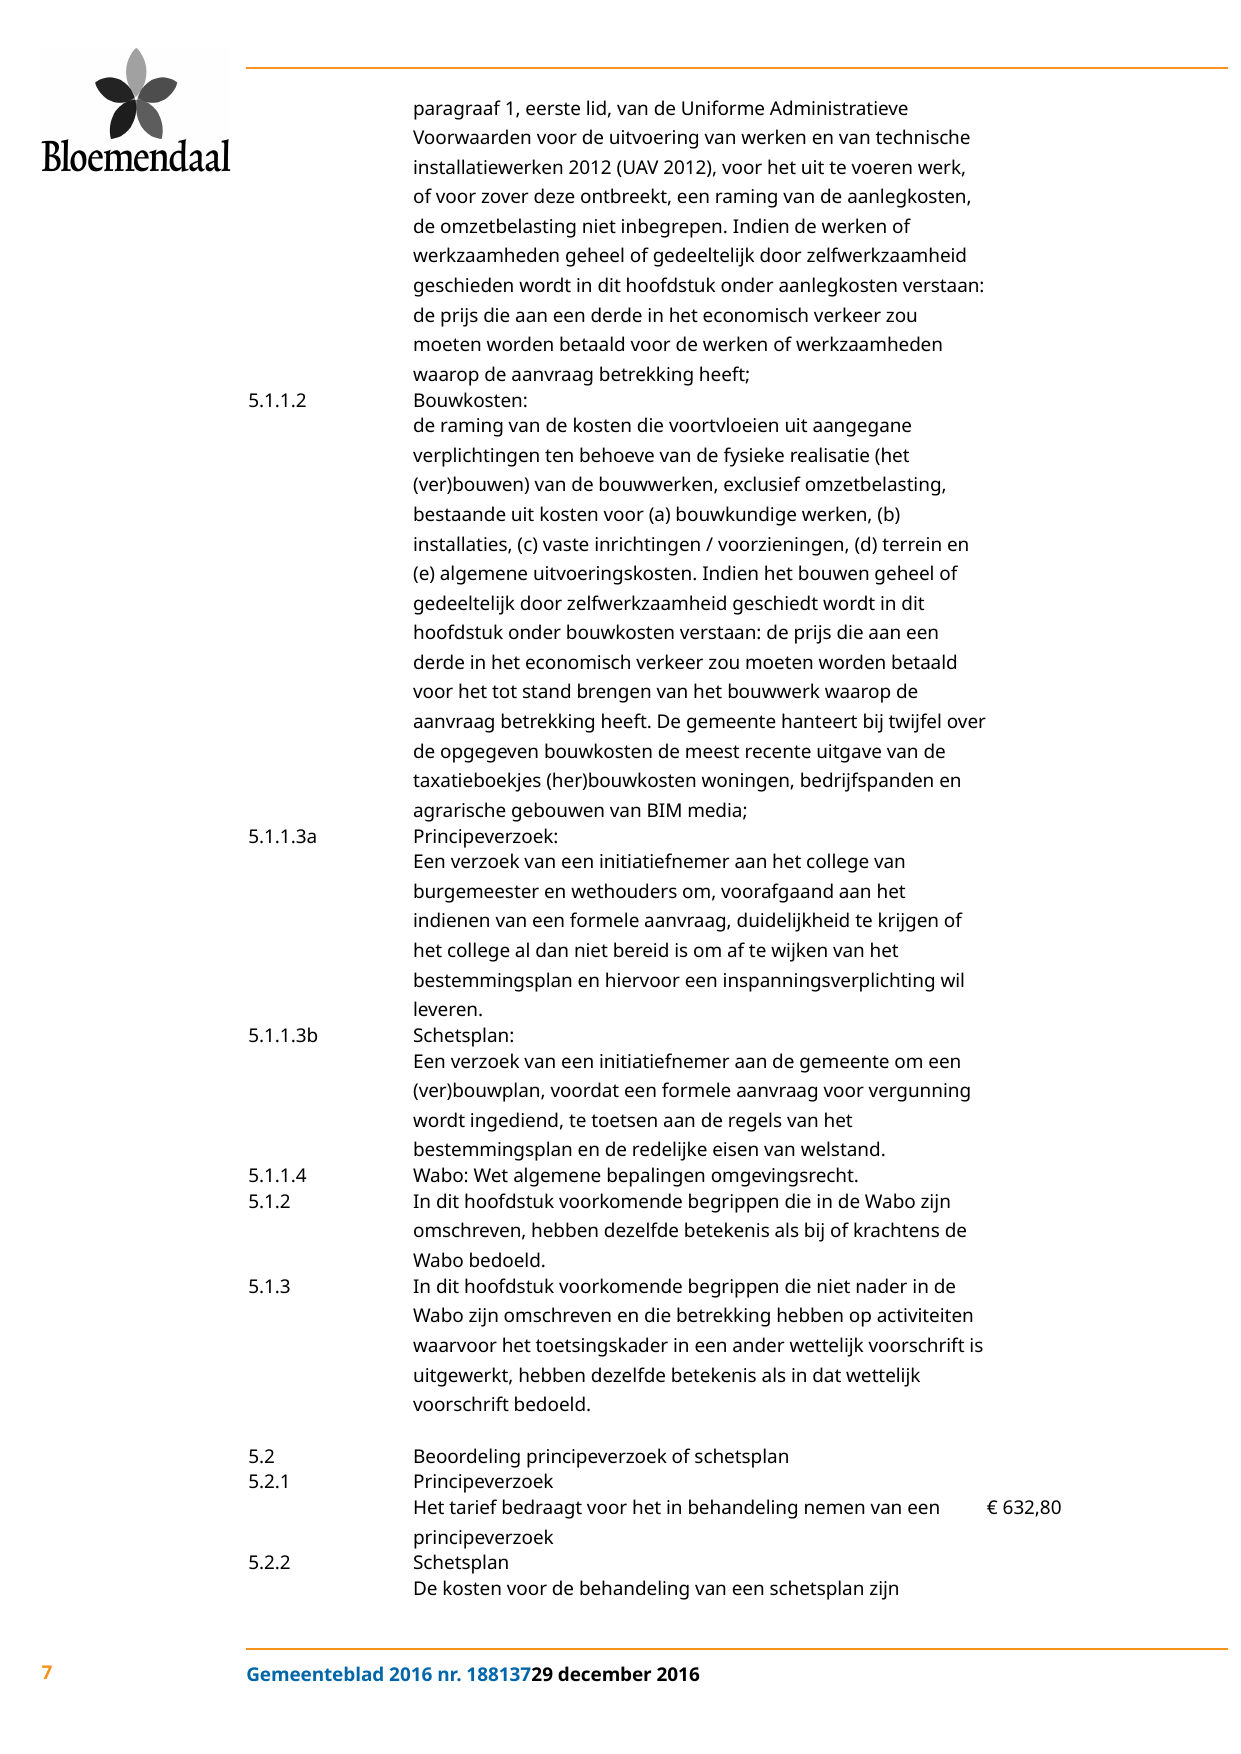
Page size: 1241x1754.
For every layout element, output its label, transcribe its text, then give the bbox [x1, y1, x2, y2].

table_cell [987, 1048, 1152, 1162]
table_cell 5.1.1.2 [248, 387, 413, 412]
table_cell 5.2 [248, 1443, 413, 1468]
table_cell Schetsplan: [413, 1022, 987, 1048]
table_cell [248, 1417, 413, 1443]
table_cell [987, 387, 1152, 412]
table_cell Principeverzoek: [413, 823, 987, 848]
table_cell 5.1.3 [248, 1273, 413, 1417]
table_cell [987, 1469, 1152, 1494]
table_cell 5.1.1.3a [248, 823, 413, 848]
table_cell 5.2.2 [248, 1550, 413, 1575]
table_cell Principeverzoek [413, 1469, 987, 1494]
table_cell [987, 413, 1152, 823]
table_cell [987, 1550, 1152, 1575]
table_cell [248, 1494, 413, 1549]
picture [41, 47, 231, 172]
table_cell In dit hoofdstuk voorkomende begrippen die niet nader in de Wabo zijn omschreven en die betrekking hebben op activiteiten waarvoor het toetsingskader in een ander wettelijk voorschrift is uitgewerkt, hebben dezelfde betekenis als in dat wettelijk voorschrift bedoeld. [413, 1273, 987, 1417]
table_cell Bouwkosten: [413, 387, 987, 412]
table_cell In dit hoofdstuk voorkomende begrippen die in de Wabo zijn omschreven, hebben dezelfde betekenis als bij of krachtens de Wabo bedoeld. [413, 1188, 987, 1273]
table_cell Wabo: Wet algemene bepalingen omgevingsrecht. [413, 1163, 987, 1188]
table_cell [987, 823, 1152, 848]
table_cell 5.2.1 [248, 1469, 413, 1494]
table_cell Een verzoek van een initiatiefnemer aan het college van burgemeester en wethouders om, voorafgaand aan het indienen van een formele aanvraag, duidelijkheid te krijgen of het college al dan niet bereid is om af te wijken van het bestemmingsplan en hiervoor een inspanningsverplichting wil leveren. [413, 849, 987, 1022]
table_cell Een verzoek van een initiatiefnemer aan de gemeente om een (ver)bouwplan, voordat een formele aanvraag voor vergunning wordt ingediend, te toetsen aan de regels van het bestemmingsplan en de redelijke eisen van welstand. [413, 1048, 987, 1162]
table_cell Schetsplan [413, 1550, 987, 1575]
table_cell [987, 849, 1152, 1022]
table_cell [248, 1048, 413, 1162]
table_cell Beoordeling principeverzoek of schetsplan [413, 1443, 987, 1468]
table_cell [987, 1417, 1152, 1443]
table_cell 5.1.1.4 [248, 1163, 413, 1188]
table_cell [248, 95, 413, 387]
table_cell € 632,80 [987, 1494, 1152, 1549]
table_cell [987, 1273, 1152, 1417]
table_cell [987, 1443, 1152, 1468]
table_cell [248, 849, 413, 1022]
table_cell [987, 95, 1152, 387]
table_cell [413, 1417, 987, 1443]
table_cell [987, 1022, 1152, 1048]
table_cell [987, 1575, 1152, 1601]
table_cell [248, 413, 413, 823]
table_cell 5.1.1.3b [248, 1022, 413, 1048]
table_cell [987, 1188, 1152, 1273]
table_cell [248, 1575, 413, 1601]
table_cell Het tarief bedraagt voor het in behandeling nemen van een principeverzoek [413, 1494, 987, 1549]
table_cell 5.1.2 [248, 1188, 413, 1273]
table_cell De kosten voor de behandeling van een schetsplan zijn [413, 1575, 987, 1601]
table_cell [987, 1163, 1152, 1188]
table_cell de raming van de kosten die voortvloeien uit aangegane verplichtingen ten behoeve van de fysieke realisatie (het (ver)bouwen) van de bouwwerken, exclusief omzetbelasting, bestaande uit kosten voor (a) bouwkundige werken, (b) installaties, (c) vaste inrichtingen / voorzieningen, (d) terrein en (e) algemene uitvoeringskosten. Indien het bouwen geheel of gedeeltelijk door zelfwerkzaamheid geschiedt wordt in dit hoofdstuk onder bouwkosten verstaan: de prijs die aan een derde in het economisch verkeer zou moeten worden betaald voor het tot stand brengen van het bouwwerk waarop de aanvraag betrekking heeft. De gemeente hanteert bij twijfel over de opgegeven bouwkosten de meest recente uitgave van de taxatieboekjes (her)bouwkosten woningen, bedrijfspanden en agrarische gebouwen van BIM media; [413, 413, 987, 823]
table_cell paragraaf 1, eerste lid, van de Uniforme Administratieve Voorwaarden voor de uitvoering van werken en van technische installatiewerken 2012 (UAV 2012), voor het uit te voeren werk, of voor zover deze ontbreekt, een raming van de aanlegkosten, de omzetbelasting niet inbegrepen. Indien de werken of werkzaamheden geheel of gedeeltelijk door zelfwerkzaamheid geschieden wordt in dit hoofdstuk onder aanlegkosten verstaan: de prijs die aan een derde in het economisch verkeer zou moeten worden betaald voor de werken of werkzaamheden waarop de aanvraag betrekking heeft; [413, 95, 987, 387]
